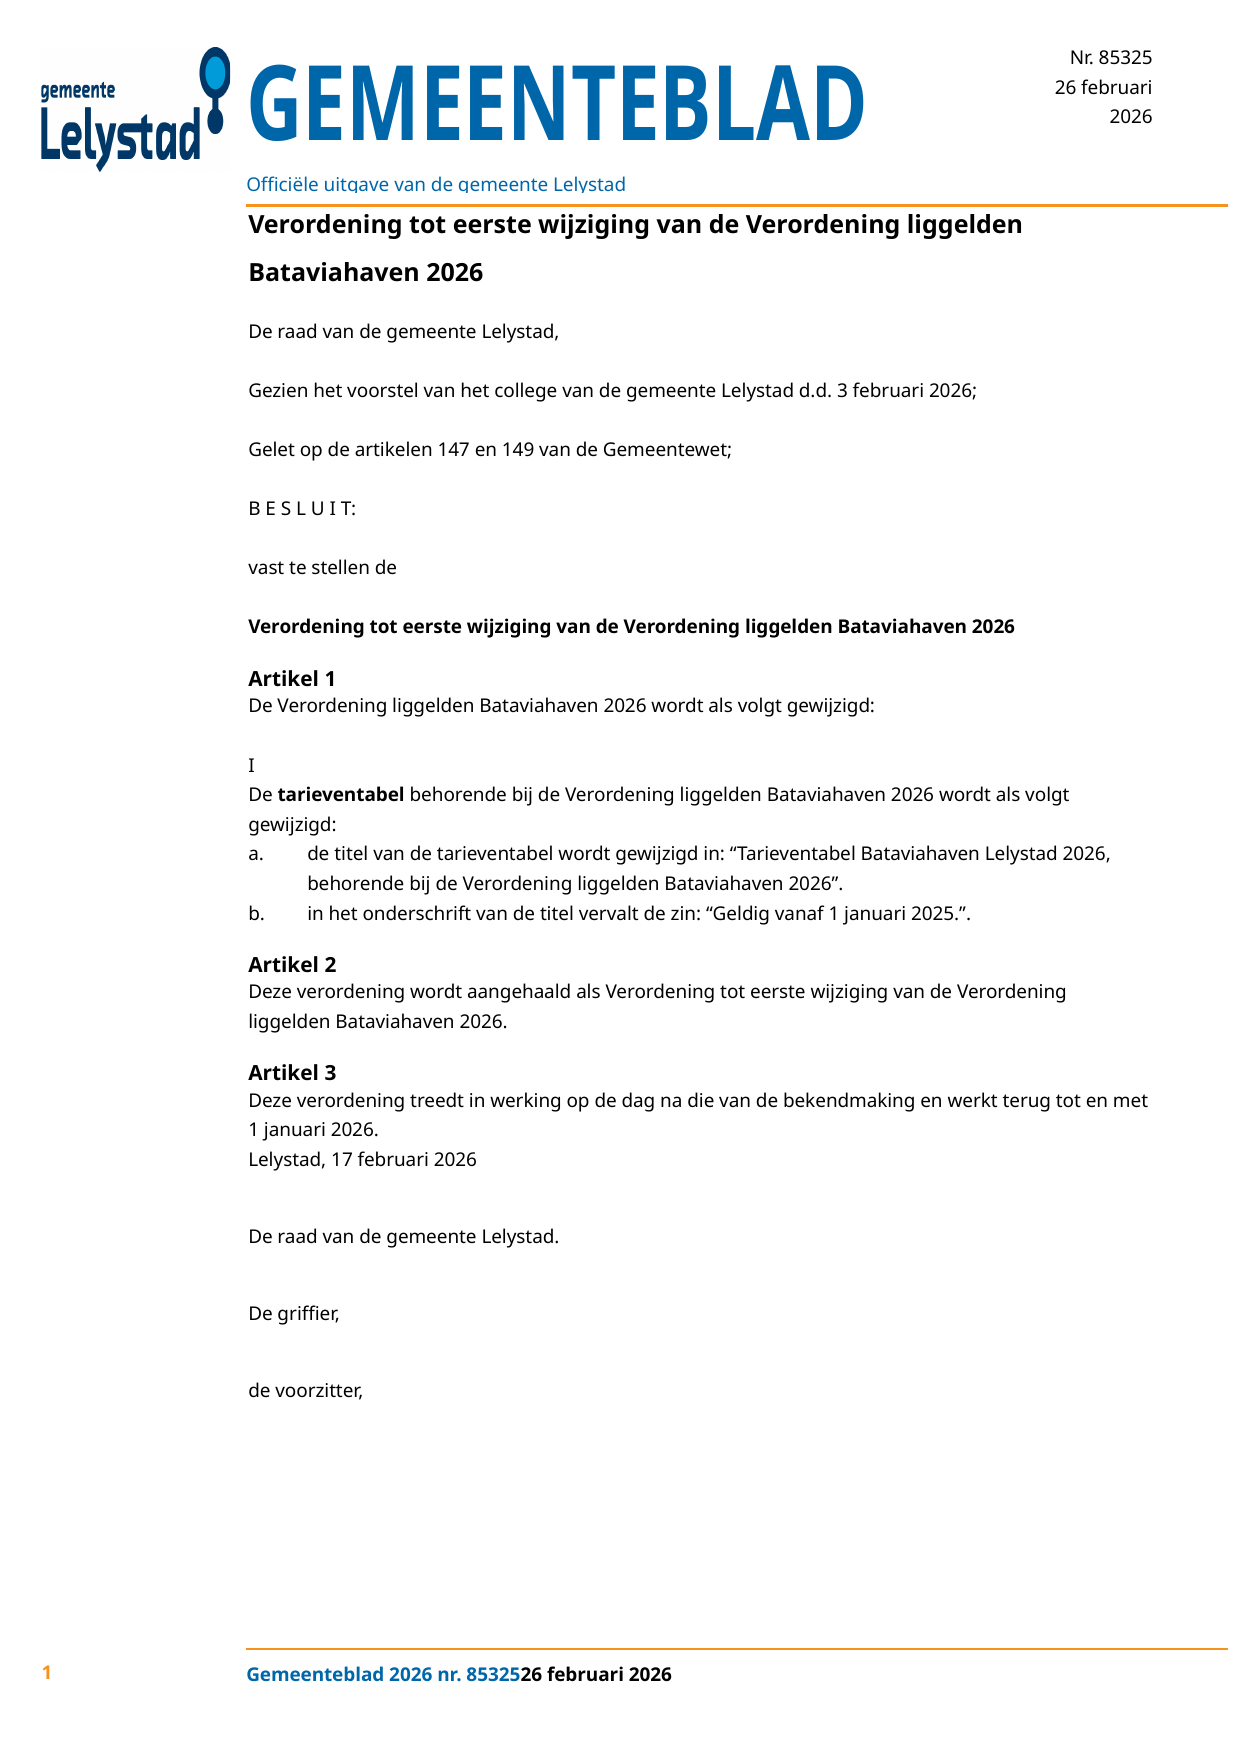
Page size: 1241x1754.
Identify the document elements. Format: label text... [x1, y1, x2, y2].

text Gelet op de artikelen 147 en 149 van de Gemeentewet; [248, 436, 1152, 462]
text Verordening tot eerste wijziging van de Verordening liggelden Bataviahaven 2026 [248, 207, 1152, 288]
list de titel van de tarieventabel wordt gewijzigd in: “Tarieventabel Bataviahaven Lelystad 2026, behorende bij de Verordening liggelden Bataviahaven 2026”. [248, 841, 1152, 896]
text B E S L U I T: [248, 495, 1152, 521]
list in het onderschrift van de titel vervalt de zin: “Geldig vanaf 1 januari 2025.”. [248, 900, 1152, 925]
text Deze verordening treedt in werking op de dag na die van de bekendmaking en werkt terug tot en met 1 januari 2026. [248, 1087, 1152, 1142]
text Verordening tot eerste wijziging van de Verordening liggelden Bataviahaven 2026 [248, 614, 1152, 639]
text De tarieventabel behorende bij de Verordening liggelden Bataviahaven 2026 wordt als volgt gewijzigd: [248, 781, 1152, 837]
text De raad van de gemeente Lelystad. [248, 1223, 1152, 1249]
text Artikel 1 [248, 664, 1152, 693]
text De raad van de gemeente Lelystad, [248, 318, 1152, 344]
text Lelystad, 17 februari 2026 [248, 1146, 1152, 1172]
text Deze verordening wordt aangehaald als Verordening tot eerste wijziging van de Verordening liggelden Bataviahaven 2026. [248, 978, 1152, 1034]
text De griffier, [248, 1301, 1152, 1326]
text de voorzitter, [248, 1378, 1152, 1403]
text I [248, 752, 1152, 777]
text De Verordening liggelden Bataviahaven 2026 wordt als volgt gewijzigd: [248, 693, 1152, 718]
text Gezien het voorstel van het college van de gemeente Lelystad d.d. 3 februari 2026; [248, 377, 1152, 403]
picture [41, 47, 231, 172]
text vast te stellen de [248, 554, 1152, 580]
text Artikel 3 [248, 1058, 1152, 1087]
text Artikel 2 [248, 950, 1152, 978]
